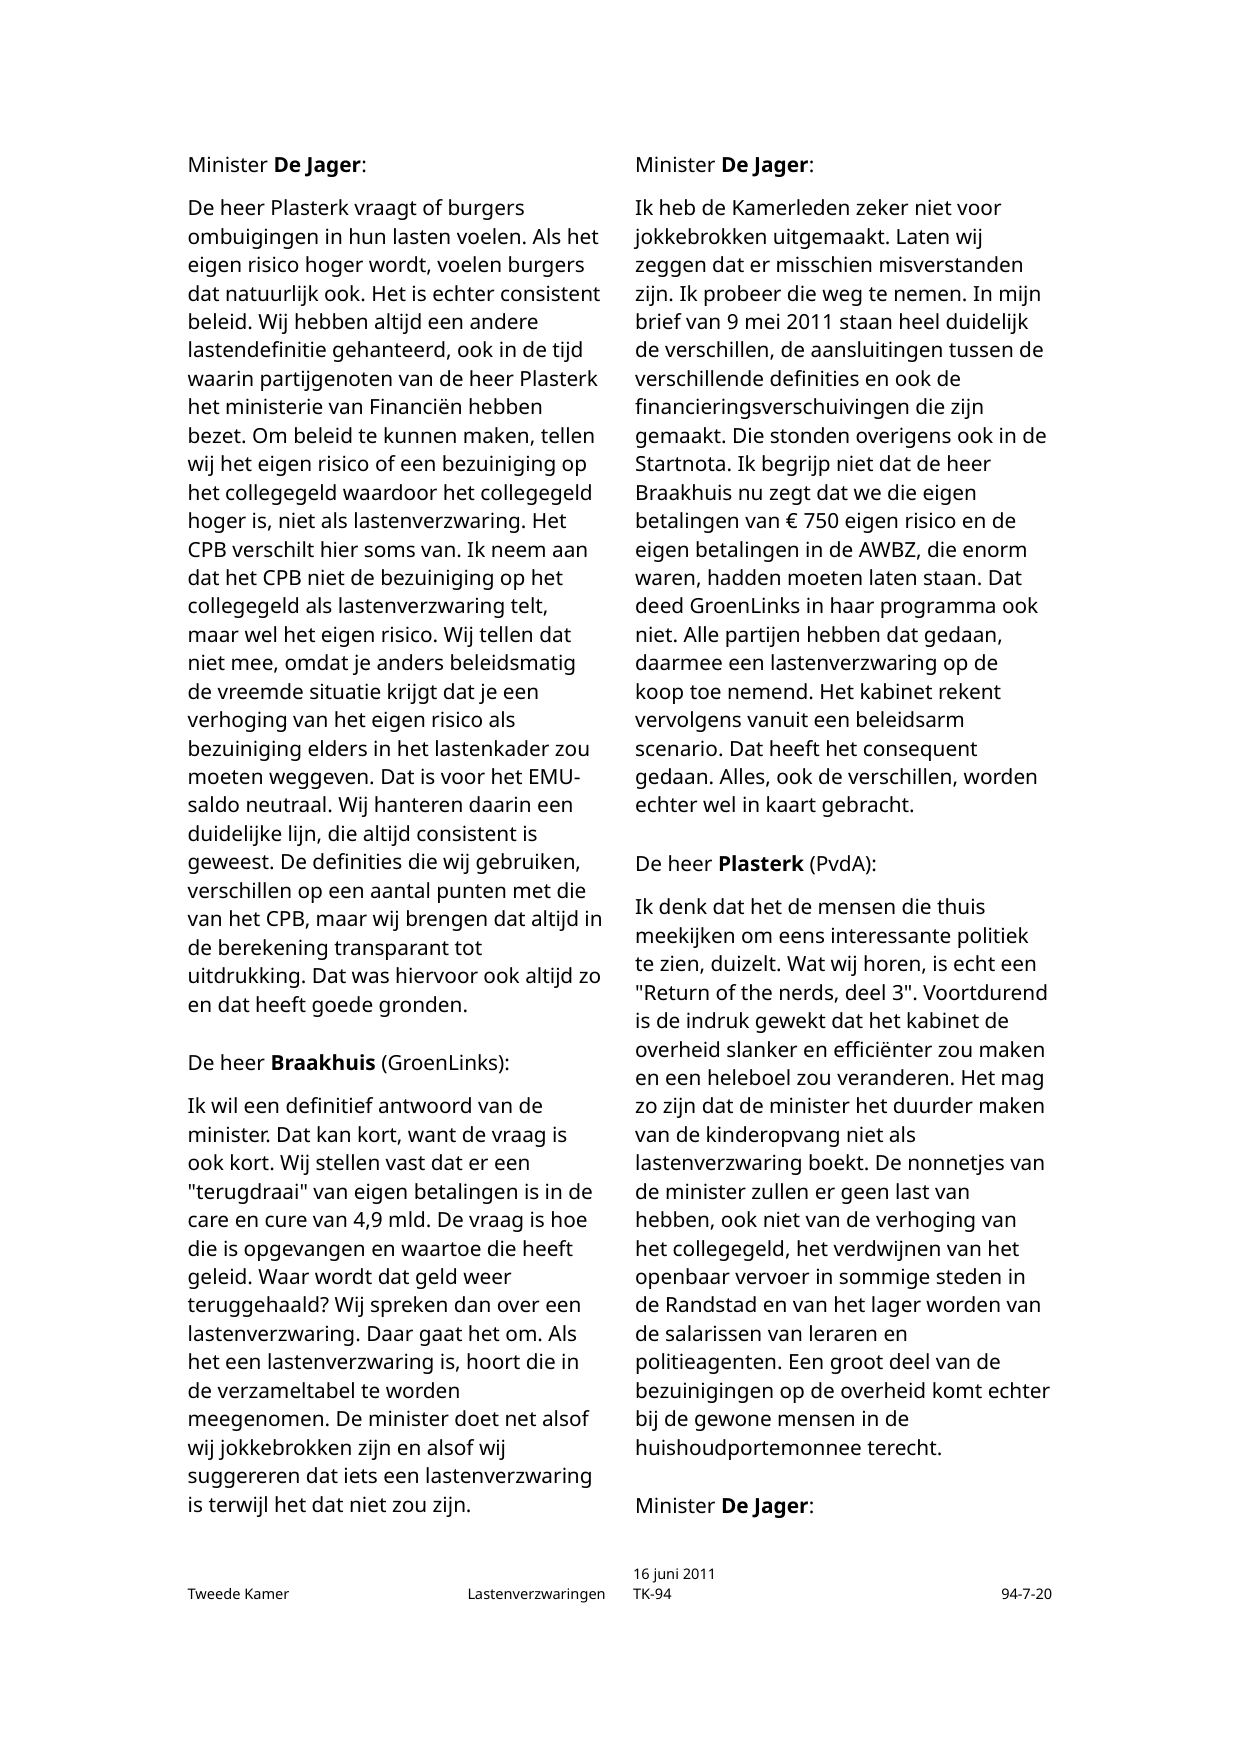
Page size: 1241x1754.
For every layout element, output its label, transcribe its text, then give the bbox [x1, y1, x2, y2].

text Minister De Jager: [635, 150, 1053, 178]
text De heer Plasterk (PvdA): [635, 849, 1053, 877]
text Ik heb de Kamerleden zeker niet voor jokkebrokken uitgemaakt. Laten wij zeggen dat er misschien misverstanden zijn. Ik probeer die weg te nemen. In mijn brief van 9 mei 2011 staan heel duidelijk de verschillen, de aansluitingen tussen de verschillende definities en ook de financieringsverschuivingen die zijn gemaakt. Die stonden overigens ook in de Startnota. Ik begrijp niet dat de heer Braakhuis nu zegt dat we die eigen betalingen van € 750 eigen risico en de eigen betalingen in de AWBZ, die enorm waren, hadden moeten laten staan. Dat deed GroenLinks in haar programma ook niet. Alle partijen hebben dat gedaan, daarmee een lastenverzwaring op de koop toe nemend. Het kabinet rekent vervolgens vanuit een beleidsarm scenario. Dat heeft het consequent gedaan. Alles, ook de verschillen, worden echter wel in kaart gebracht. [635, 193, 1053, 819]
text De heer Plasterk vraagt of burgers ombuigingen in hun lasten voelen. Als het eigen risico hoger wordt, voelen burgers dat natuurlijk ook. Het is echter consistent beleid. Wij hebben altijd een andere lastendefinitie gehanteerd, ook in de tijd waarin partijgenoten van de heer Plasterk het ministerie van Financiën hebben bezet. Om beleid te kunnen maken, tellen wij het eigen risico of een bezuiniging op het collegegeld waardoor het collegegeld hoger is, niet als lastenverzwaring. Het CPB verschilt hier soms van. Ik neem aan dat het CPB niet de bezuiniging op het collegegeld als lastenverzwaring telt, maar wel het eigen risico. Wij tellen dat niet mee, omdat je anders beleidsmatig de vreemde situatie krijgt dat je een verhoging van het eigen risico als bezuiniging elders in het lastenkader zou moeten weggeven. Dat is voor het EMU-saldo neutraal. Wij hanteren daarin een duidelijke lijn, die altijd consistent is geweest. De definities die wij gebruiken, verschillen op een aantal punten met die van het CPB, maar wij brengen dat altijd in de berekening transparant tot uitdrukking. Dat was hiervoor ook altijd zo en dat heeft goede gronden. [187, 193, 605, 1018]
text De heer Braakhuis (GroenLinks): [187, 1048, 605, 1077]
text Ik wil een definitief antwoord van de minister. Dat kan kort, want de vraag is ook kort. Wij stellen vast dat er een "terugdraai" van eigen betalingen is in de care en cure van 4,9 mld. De vraag is hoe die is opgevangen en waartoe die heeft geleid. Waar wordt dat geld weer teruggehaald? Wij spreken dan over een lastenverzwaring. Daar gaat het om. Als het een lastenverzwaring is, hoort die in de verzameltabel te worden meegenomen. De minister doet net alsof wij jokkebrokken zijn en alsof wij suggereren dat iets een lastenverzwaring is terwijl het dat niet zou zijn. [187, 1092, 605, 1518]
text Ik denk dat het de mensen die thuis meekijken om eens interessante politiek te zien, duizelt. Wat wij horen, is echt een "Return of the nerds, deel 3". Voortdurend is de indruk gewekt dat het kabinet de overheid slanker en efficiënter zou maken en een heleboel zou veranderen. Het mag zo zijn dat de minister het duurder maken van de kinderopvang niet als lastenverzwaring boekt. De nonnetjes van de minister zullen er geen last van hebben, ook niet van de verhoging van het collegegeld, het verdwijnen van het openbaar vervoer in sommige steden in de Randstad en van het lager worden van de salarissen van leraren en politieagenten. Een groot deel van de bezuinigingen op de overheid komt echter bij de gewone mensen in de huishoudportemonnee terecht. [635, 892, 1053, 1461]
text Minister De Jager: [635, 1491, 1053, 1520]
text Minister De Jager: [187, 150, 605, 178]
